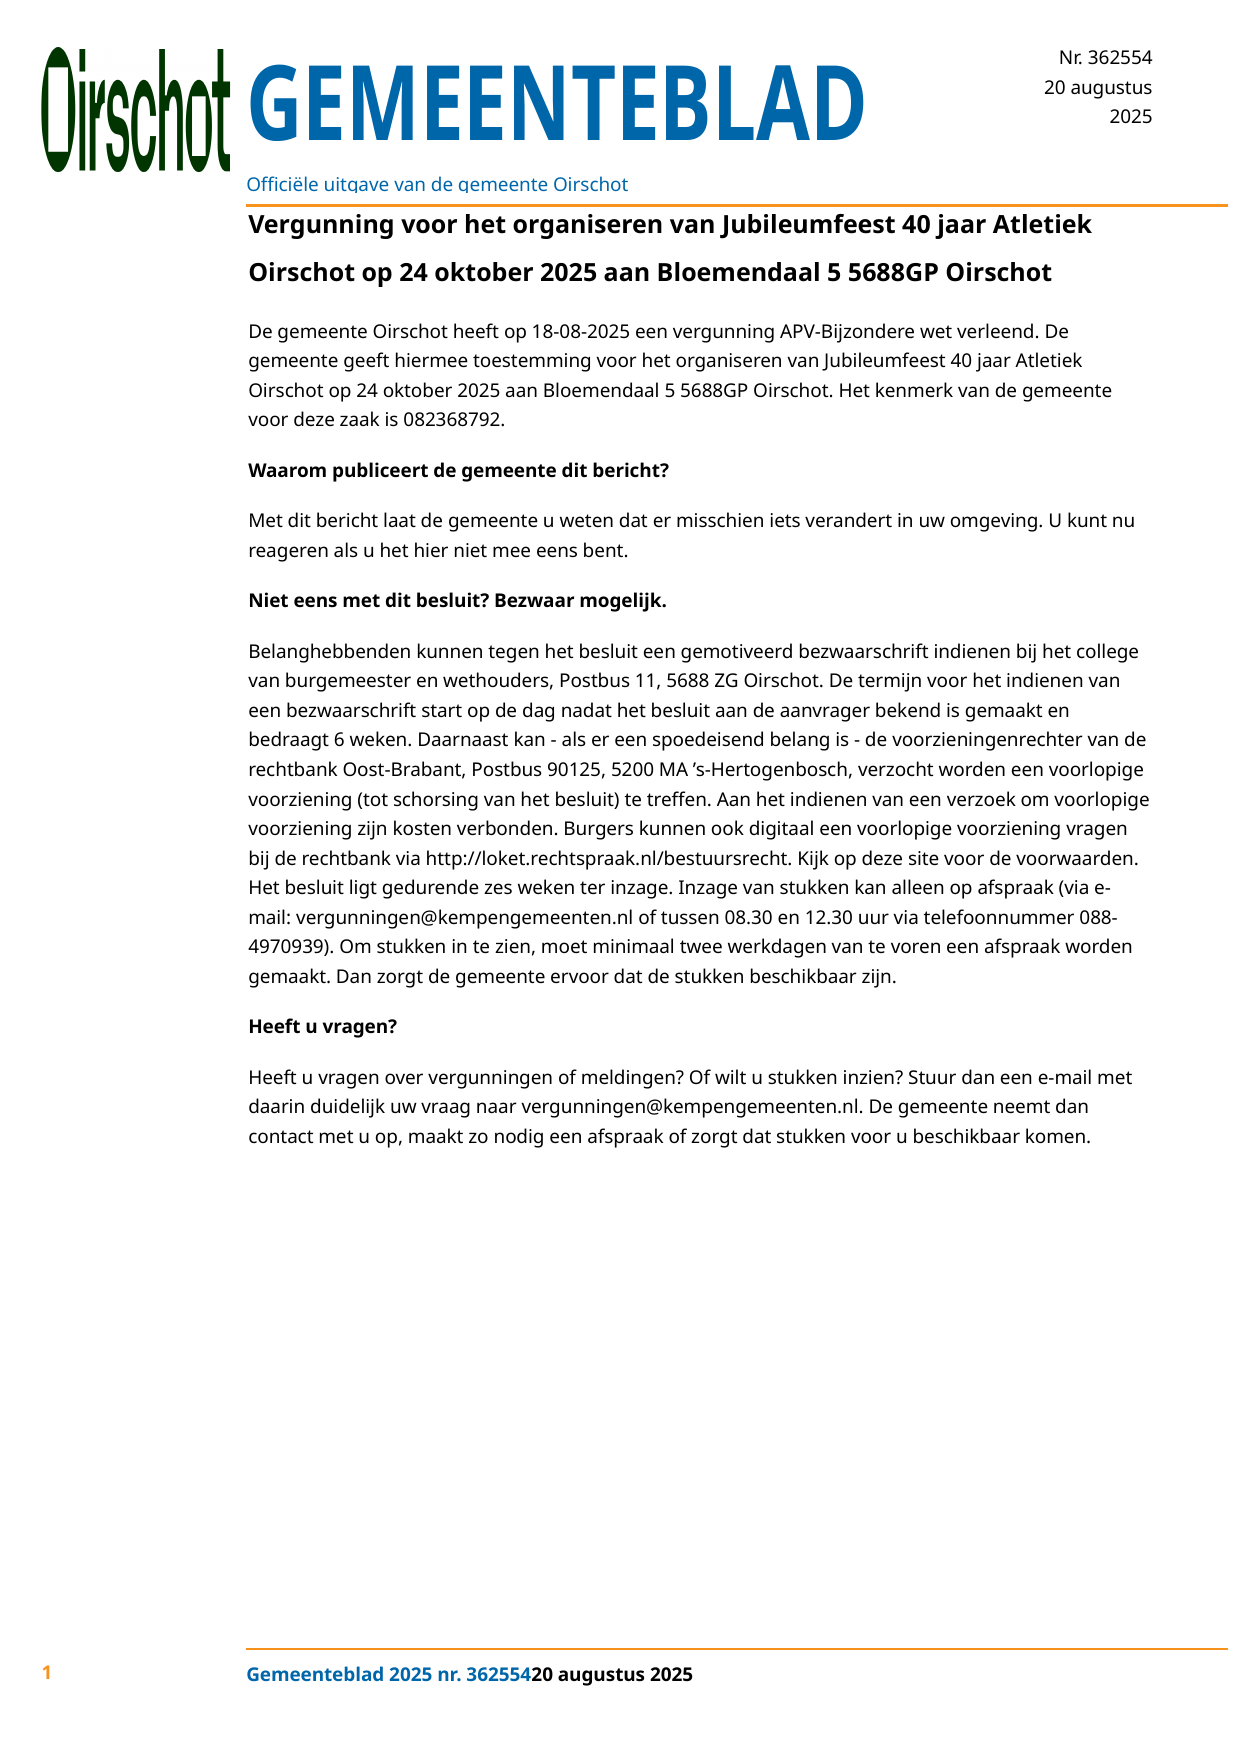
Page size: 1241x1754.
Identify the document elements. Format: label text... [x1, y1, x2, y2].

text Met dit bericht laat de gemeente u weten dat er misschien iets verandert in uw omgeving. U kunt nu reageren als u het hier niet mee eens bent. [248, 507, 1152, 563]
text Heeft u vragen over vergunningen of meldingen? Of wilt u stukken inzien? Stuur dan een e-mail met daarin duidelijk uw vraag naar vergunningen@kempengemeenten.nl. De gemeente neemt dan contact met u op, maakt zo nodig een afspraak of zorgt dat stukken voor u beschikbaar komen. [248, 1064, 1152, 1149]
text Heeft u vragen? [248, 1014, 1152, 1039]
text De gemeente Oirschot heeft op 18-08-2025 een vergunning APV-Bijzondere wet verleend. De gemeente geeft hiermee toestemming voor het organiseren van Jubileumfeest 40 jaar Atletiek Oirschot op 24 oktober 2025 aan Bloemendaal 5 5688GP Oirschot. Het kenmerk van de gemeente voor deze zaak is 082368792. [248, 318, 1152, 432]
text Waarom publiceert de gemeente dit bericht? [248, 457, 1152, 483]
text Belanghebbenden kunnen tegen het besluit een gemotiveerd bezwaarschrift indienen bij het college van burgemeester en wethouders, Postbus 11, 5688 ZG Oirschot. De termijn voor het indienen van een bezwaarschrift start op de dag nadat het besluit aan de aanvrager bekend is gemaakt en bedraagt 6 weken. Daarnaast kan - als er een spoedeisend belang is - de voorzieningenrechter van de rechtbank Oost-Brabant, Postbus 90125, 5200 MA ’s-Hertogenbosch, verzocht worden een voorlopige voorziening (tot schorsing van het besluit) te treffen. Aan het indienen van een verzoek om voorlopige voorziening zijn kosten verbonden. Burgers kunnen ook digitaal een voorlopige voorziening vragen bij de rechtbank via http://loket.rechtspraak.nl/bestuursrecht. Kijk op deze site voor de voorwaarden. Het besluit ligt gedurende zes weken ter inzage. Inzage van stukken kan alleen op afspraak (via e-mail: vergunningen@kempengemeenten.nl of tussen 08.30 en 12.30 uur via telefoonnummer 088-4970939). Om stukken in te zien, moet minimaal twee werkdagen van te voren een afspraak worden gemaakt. Dan zorgt de gemeente ervoor dat de stukken beschikbaar zijn. [248, 638, 1152, 989]
text Niet eens met dit besluit? Bezwaar mogelijk. [248, 587, 1152, 613]
text Vergunning voor het organiseren van Jubileumfeest 40 jaar Atletiek Oirschot op 24 oktober 2025 aan Bloemendaal 5 5688GP Oirschot [248, 207, 1152, 288]
picture [41, 47, 231, 172]
